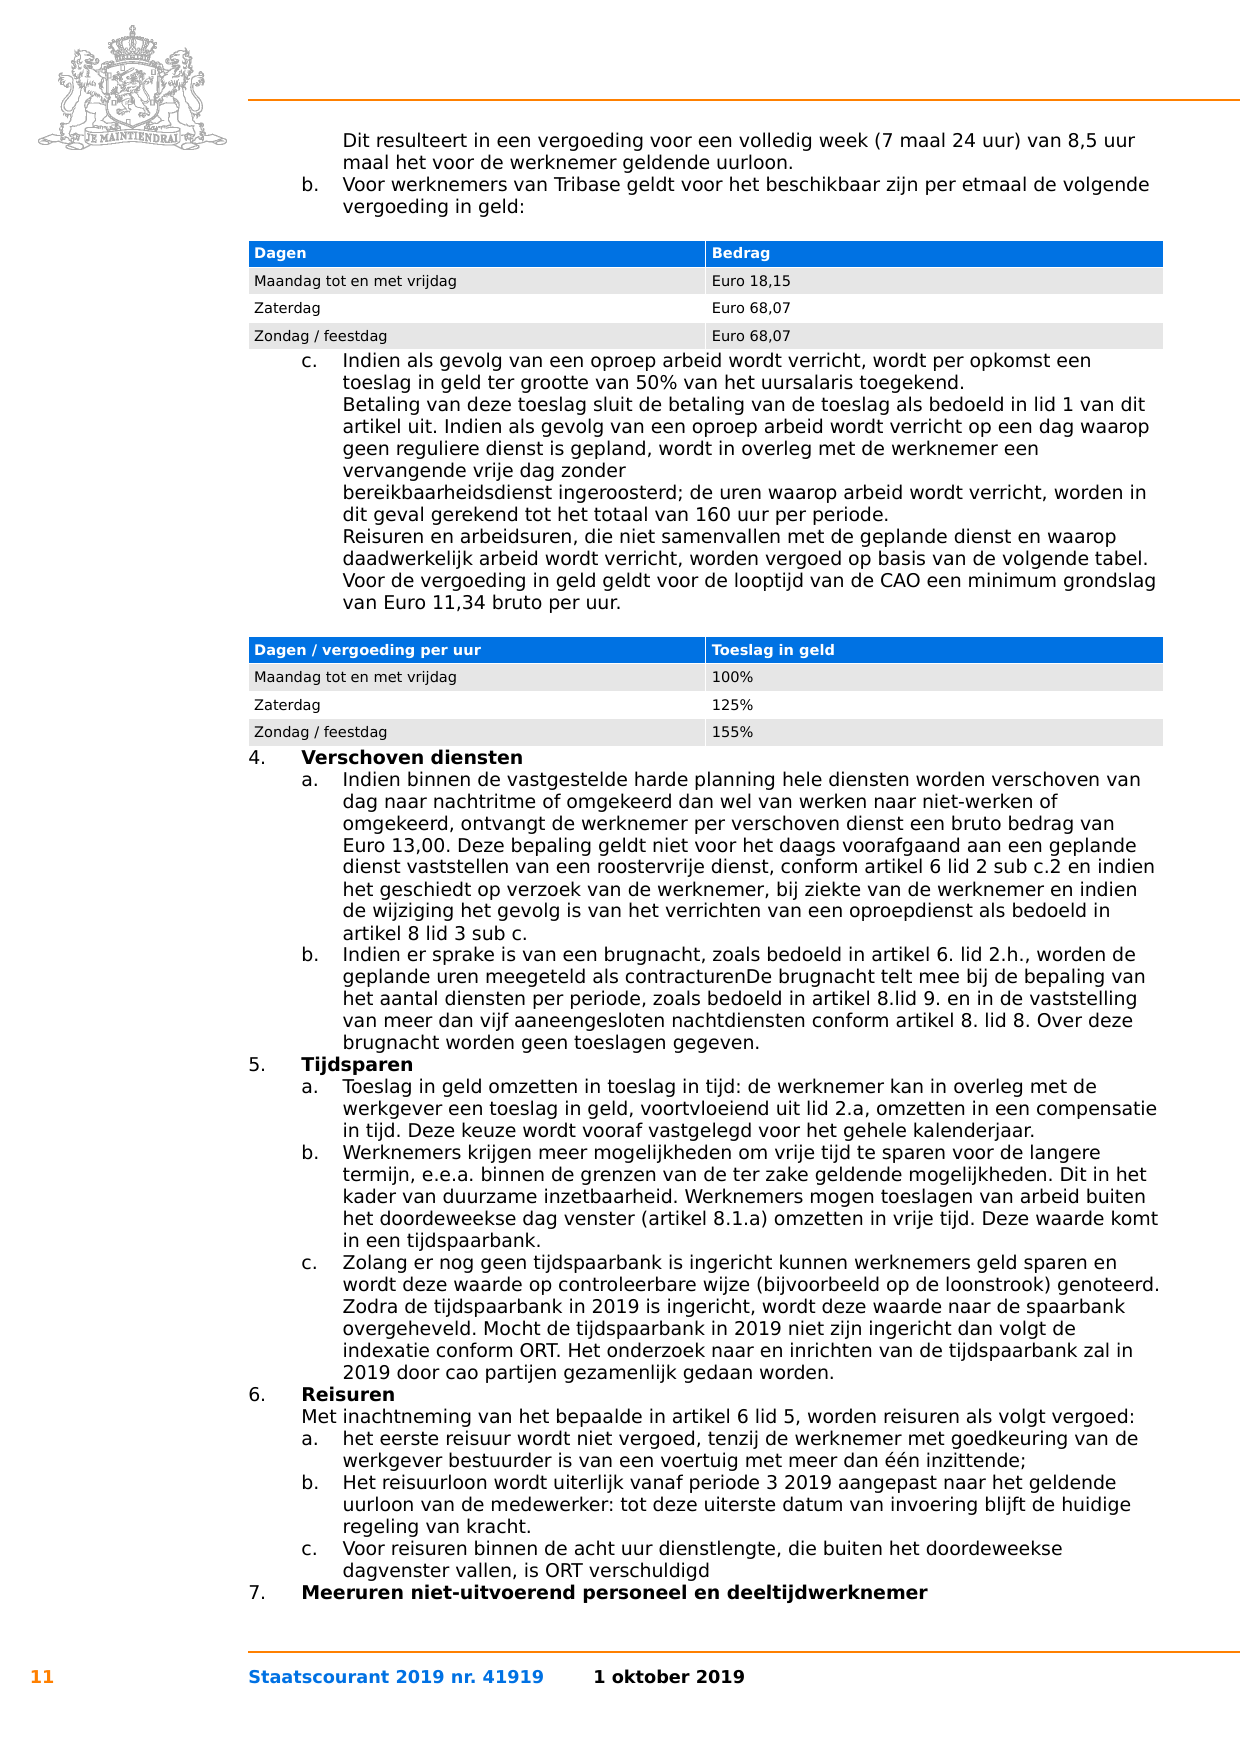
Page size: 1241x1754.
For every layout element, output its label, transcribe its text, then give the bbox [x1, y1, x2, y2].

text 7. Meeruren niet-uitvoerend personeel en deeltijdwerknemer [248, 1582, 1163, 1604]
text c. Indien als gevolg van een oproep arbeid wordt verricht, wordt per opkomst een toeslag in geld ter grootte van 50% van het uursalaris toegekend. [301, 350, 1163, 394]
text Betaling van deze toeslag sluit de betaling van de toeslag als bedoeld in lid 1 van dit artikel uit. Indien als gevolg van een oproep arbeid wordt verricht op een dag waarop geen reguliere dienst is gepland, wordt in overleg met de werknemer een vervangende vrije dag zonder [342, 394, 1163, 482]
table_cell 155% [706, 719, 1163, 746]
table_cell 100% [706, 664, 1163, 691]
text 6. Reisuren [248, 1384, 1163, 1406]
table_cell Euro 68,07 [706, 323, 1163, 349]
text b. Voor werknemers van Tribase geldt voor het beschikbaar zijn per etmaal de volgende vergoeding in geld: [301, 174, 1163, 218]
table_cell 125% [706, 692, 1163, 718]
text a. het eerste reisuur wordt niet vergoed, tenzij de werknemer met goedkeuring van de werkgever bestuurder is van een voertuig met meer dan één inzittende; [301, 1428, 1163, 1472]
table_cell Zaterdag [249, 692, 705, 718]
text 5. Tijdsparen [248, 1054, 1163, 1076]
text b. Werknemers krijgen meer mogelijkheden om vrije tijd te sparen voor de langere termijn, e.e.a. binnen de grenzen van de ter zake geldende mogelijkheden. Dit in het kader van duurzame inzetbaarheid. Werknemers mogen toeslagen van arbeid buiten het doordeweekse dag venster (artikel 8.1.a) omzetten in vrije tijd. Deze waarde komt in een tijdspaarbank. [301, 1142, 1163, 1252]
text c. Voor reisuren binnen de acht uur dienstlengte, die buiten het doordeweekse dagvenster vallen, is ORT verschuldigd [301, 1538, 1163, 1582]
picture [38, 25, 227, 150]
text bereikbaarheidsdienst ingeroosterd; de uren waarop arbeid wordt verricht, worden in dit geval gerekend tot het totaal van 160 uur per periode. [342, 482, 1163, 526]
table_cell Zondag / feestdag [249, 323, 705, 349]
text Dit resulteert in een vergoeding voor een volledig week (7 maal 24 uur) van 8,5 uur maal het voor de werknemer geldende uurloon. [342, 130, 1163, 174]
text c. Zolang er nog geen tijdspaarbank is ingericht kunnen werknemers geld sparen en wordt deze waarde op controleerbare wijze (bijvoorbeeld op de loonstrook) genoteerd. Zodra de tijdspaarbank in 2019 is ingericht, wordt deze waarde naar de spaarbank overgeheveld. Mocht de tijdspaarbank in 2019 niet zijn ingericht dan volgt de indexatie conform ORT. Het onderzoek naar en inrichten van de tijdspaarbank zal in 2019 door cao partijen gezamenlijk gedaan worden. [301, 1252, 1163, 1384]
text b. Het reisuurloon wordt uiterlijk vanaf periode 3 2019 aangepast naar het geldende uurloon van de medewerker: tot deze uiterste datum van invoering blijft de huidige regeling van kracht. [301, 1472, 1163, 1538]
table_cell Euro 18,15 [706, 268, 1163, 294]
text Reisuren en arbeidsuren, die niet samenvallen met de geplande dienst en waarop daadwerkelijk arbeid wordt verricht, worden vergoed op basis van de volgende tabel. Voor de vergoeding in geld geldt voor de looptijd van de CAO een minimum grondslag van Euro 11,34 bruto per uur. [342, 526, 1163, 614]
text 4. Verschoven diensten [248, 747, 1163, 768]
table_cell Zaterdag [249, 296, 705, 322]
table_header Toeslag in geld [706, 637, 1163, 663]
table_cell Euro 68,07 [706, 296, 1163, 322]
text a. Indien binnen de vastgestelde harde planning hele diensten worden verschoven van dag naar nachtritme of omgekeerd dan wel van werken naar niet-werken of omgekeerd, ontvangt de werknemer per verschoven dienst een bruto bedrag van Euro 13,00. Deze bepaling geldt niet voor het daags voorafgaand aan een geplande dienst vaststellen van een roostervrije dienst, conform artikel 6 lid 2 sub c.2 en indien het geschiedt op verzoek van de werknemer, bij ziekte van de werknemer en indien de wijziging het gevolg is van het verrichten van een oproepdienst als bedoeld in artikel 8 lid 3 sub c. [301, 768, 1163, 944]
text Met inachtneming van het bepaalde in artikel 6 lid 5, worden reisuren als volgt vergoed: [301, 1406, 1163, 1428]
table_header Bedrag [706, 241, 1163, 267]
table_cell Maandag tot en met vrijdag [249, 268, 705, 294]
table_cell Maandag tot en met vrijdag [249, 664, 705, 691]
text a. Toeslag in geld omzetten in toeslag in tijd: de werknemer kan in overleg met de werkgever een toeslag in geld, voortvloeiend uit lid 2.a, omzetten in een compensatie in tijd. Deze keuze wordt vooraf vastgelegd voor het gehele kalenderjaar. [301, 1076, 1163, 1142]
table_header Dagen / vergoeding per uur [249, 637, 705, 663]
table_cell Zondag / feestdag [249, 719, 705, 746]
table_header Dagen [249, 241, 705, 267]
text b. Indien er sprake is van een brugnacht, zoals bedoeld in artikel 6. lid 2.h., worden de geplande uren meegeteld als contracturenDe brugnacht telt mee bij de bepaling van het aantal diensten per periode, zoals bedoeld in artikel 8.lid 9. en in de vaststelling van meer dan vijf aaneengesloten nachtdiensten conform artikel 8. lid 8. Over deze brugnacht worden geen toeslagen gegeven. [301, 944, 1163, 1054]
